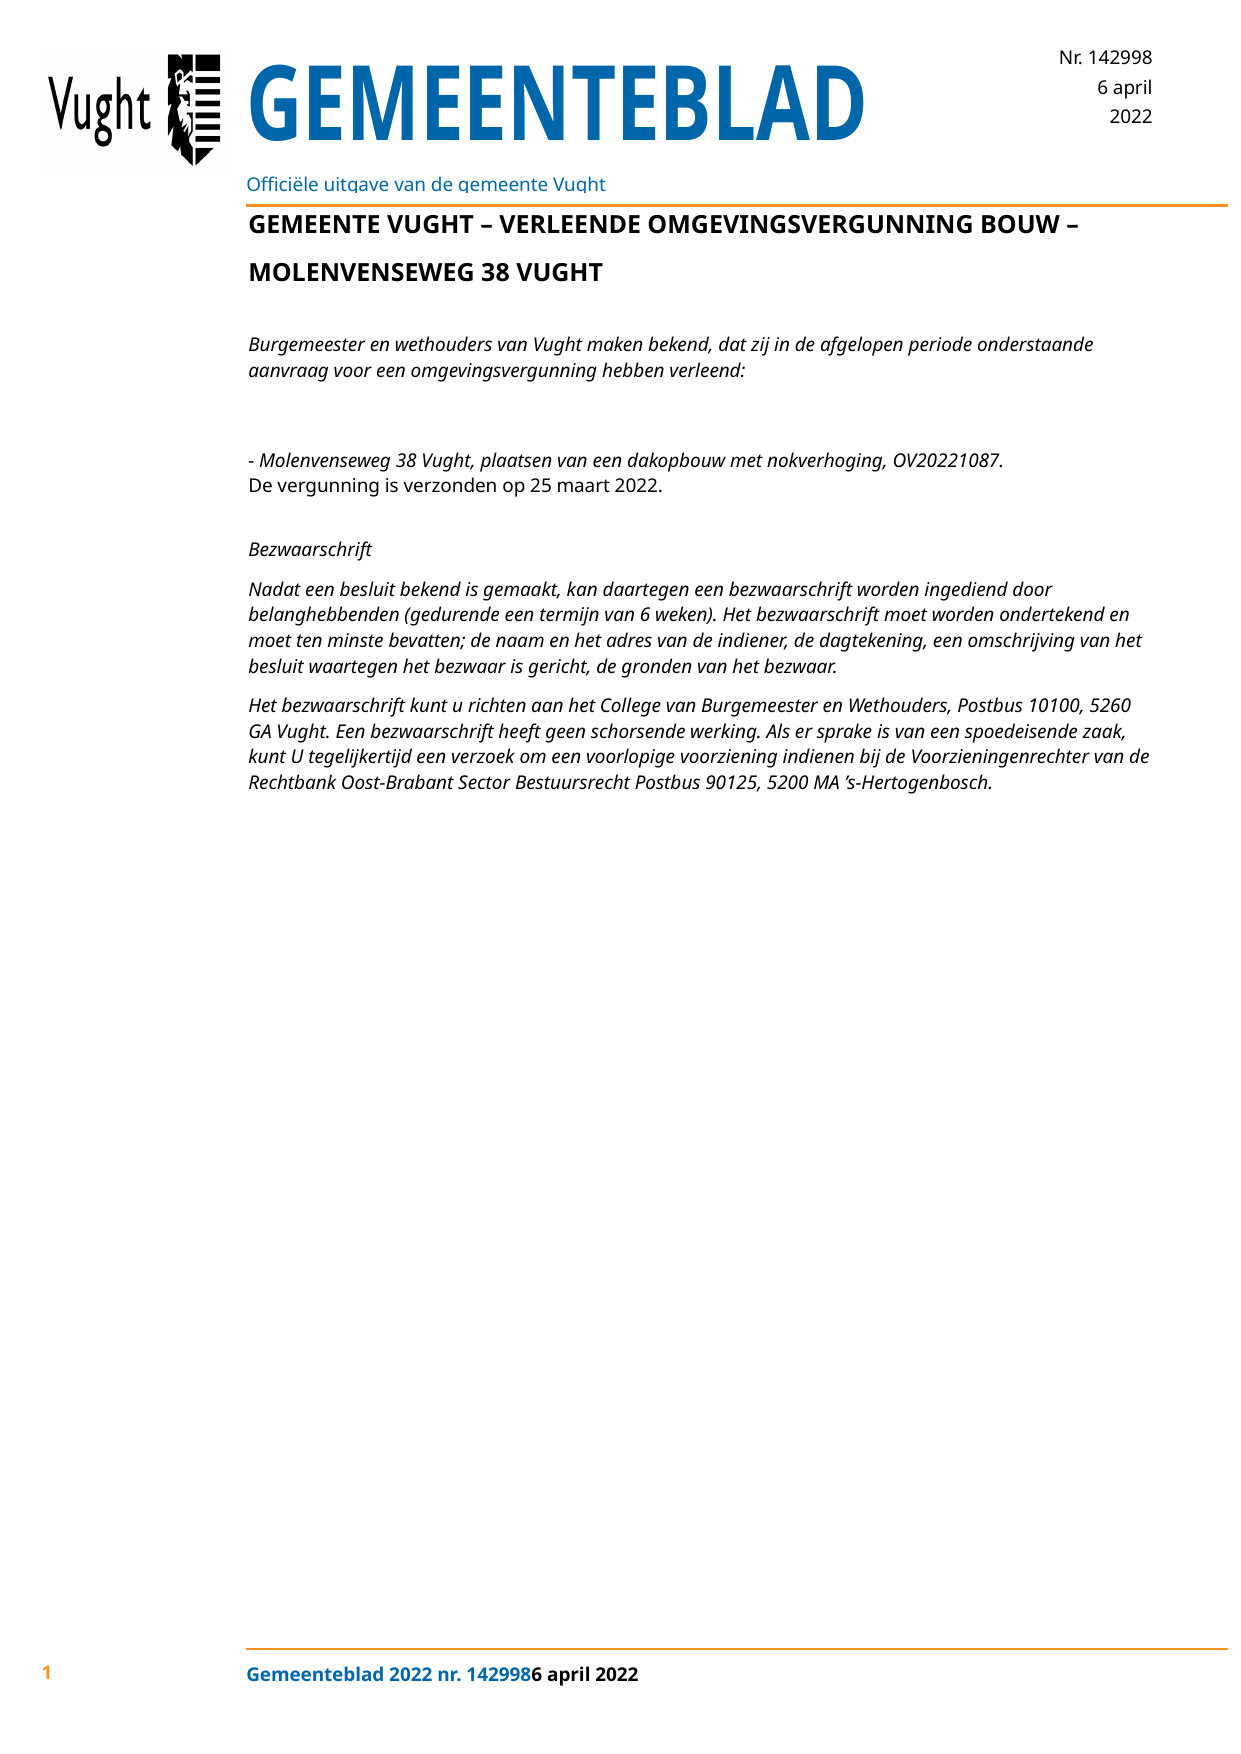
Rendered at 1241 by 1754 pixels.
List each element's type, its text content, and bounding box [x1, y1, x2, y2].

text Bezwaarschrift [248, 537, 1152, 562]
text GEMEENTE VUGHT – VERLEENDE OMGEVINGSVERGUNNING BOUW –MOLENVENSEWEG 38 VUGHT [248, 207, 1152, 288]
text Het bezwaarschrift kunt u richten aan het College van Burgemeester en Wethouders, Postbus 10100, 5260 GA Vught. Een bezwaarschrift heeft geen schorsende werking. Als er sprake is van een spoedeisende zaak, kunt U tegelijkertijd een verzoek om een voorlopige voorziening indienen bij de Voorzieningenrechter van de Rechtbank Oost-Brabant Sector Bestuursrecht Postbus 90125, 5200 MA ’s-Hertogenbosch. [248, 692, 1152, 795]
text - Molenvenseweg 38 Vught, plaatsen van een dakopbouw met nokverhoging, OV20221087. [248, 447, 1152, 473]
text Burgemeester en wethouders van Vught maken bekend, dat zij in de afgelopen periode onderstaande aanvraag voor een omgevingsvergunning hebben verleend: [248, 331, 1152, 383]
picture [41, 47, 231, 172]
text Nadat een besluit bekend is gemaakt, kan daartegen een bezwaarschrift worden ingediend door belanghebbenden (gedurende een termijn van 6 weken). Het bezwaarschrift moet worden ondertekend en moet ten minste bevatten; de naam en het adres van de indiener, de dagtekening, een omschrijving van het besluit waartegen het bezwaar is gericht, de gronden van het bezwaar. [248, 576, 1152, 679]
text De vergunning is verzonden op 25 maart 2022. [248, 473, 1152, 498]
